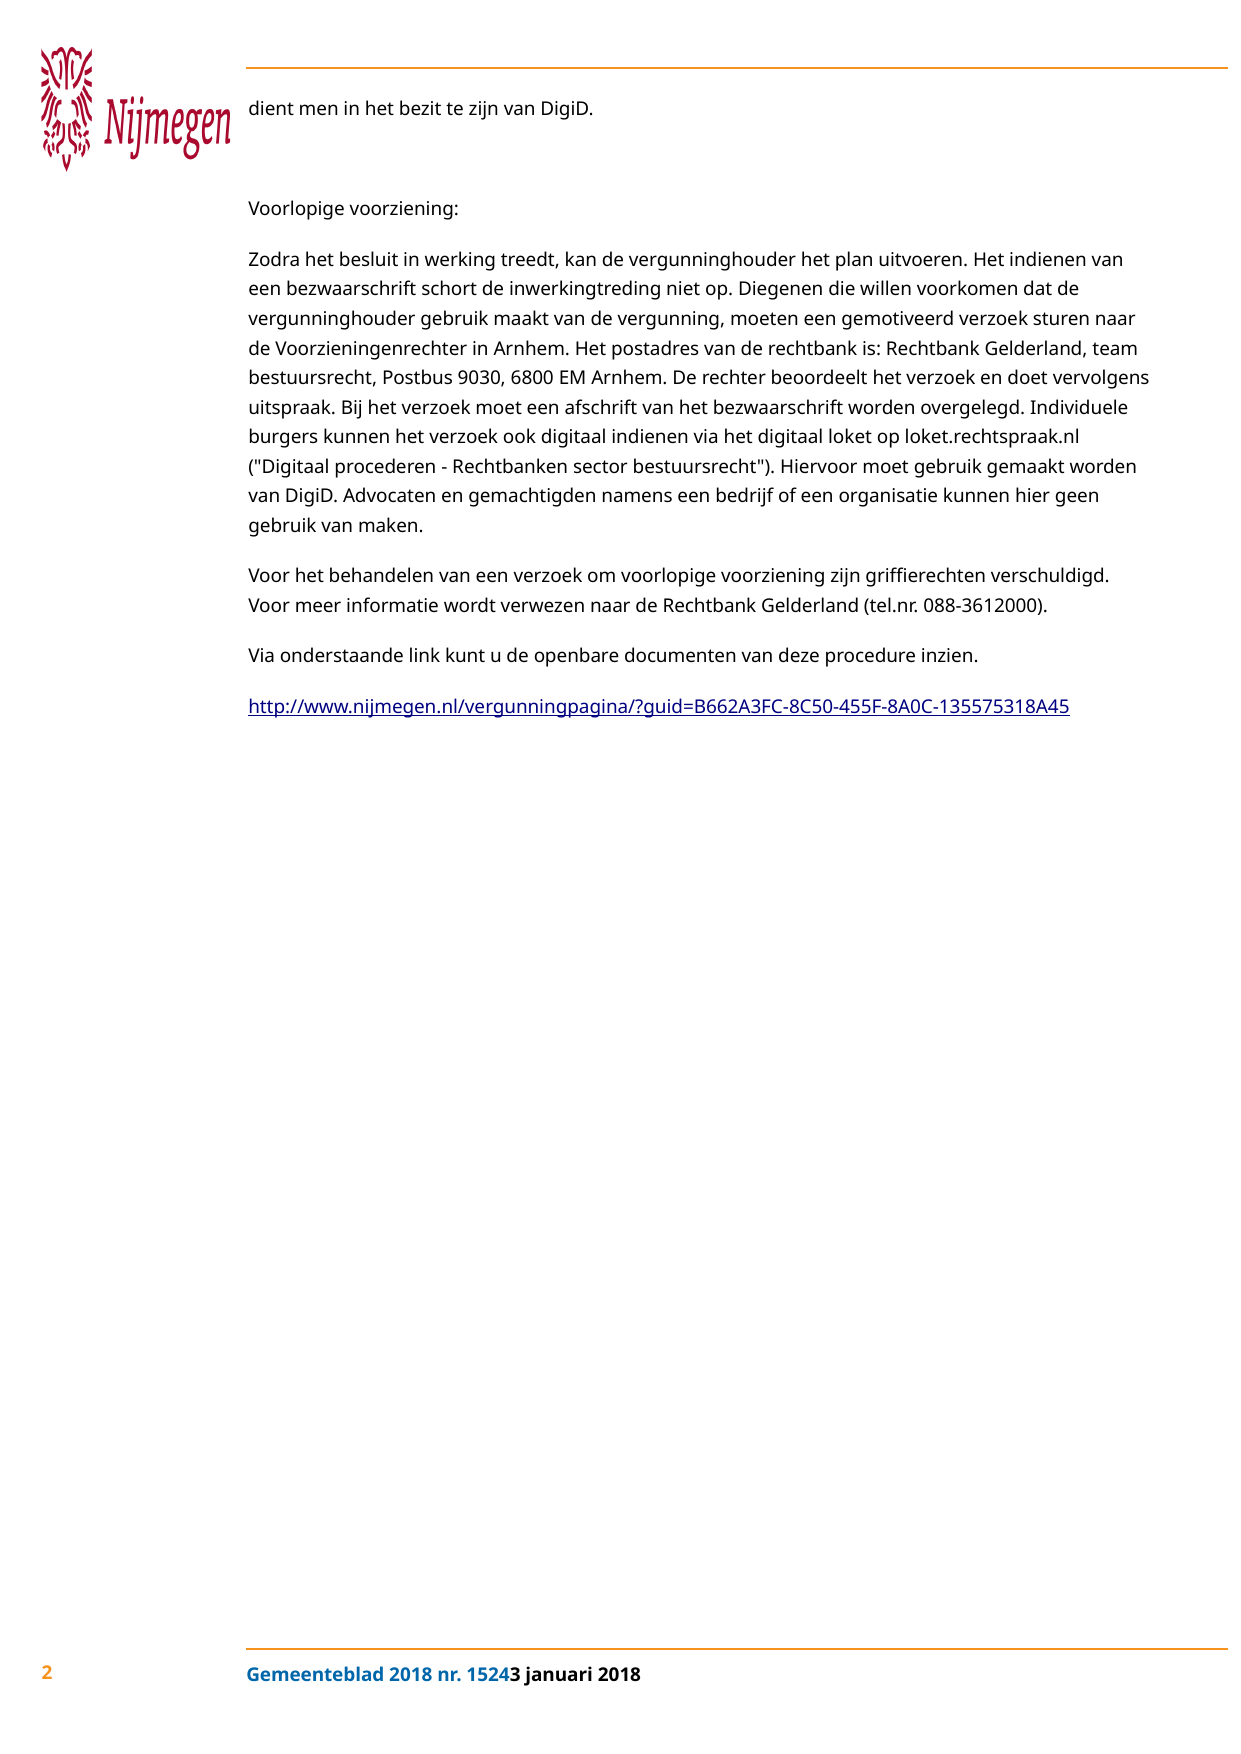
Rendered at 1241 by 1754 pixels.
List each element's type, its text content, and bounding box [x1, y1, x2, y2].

text Voorlopige voorziening: [248, 196, 1152, 221]
text Voor het behandelen van een verzoek om voorlopige voorziening zijn griffierechten verschuldigd. Voor meer informatie wordt verwezen naar de Rechtbank Gelderland (tel.nr. 088-3612000). [248, 563, 1152, 618]
text dient men in het bezit te zijn van DigiD. [248, 95, 1152, 121]
text Via onderstaande link kunt u de openbare documenten van deze procedure inzien. [248, 643, 1152, 668]
text Zodra het besluit in werking treedt, kan de vergunninghouder het plan uitvoeren. Het indienen van een bezwaarschrift schort de inwerkingtreding niet op. Diegenen die willen voorkomen dat de vergunninghouder gebruik maakt van de vergunning, moeten een gemotiveerd verzoek sturen naar de Voorzieningenrechter in Arnhem. Het postadres van de rechtbank is: Rechtbank Gelderland, team bestuursrecht, Postbus 9030, 6800 EM Arnhem. De rechter beoordeelt het verzoek en doet vervolgens uitspraak. Bij het verzoek moet een afschrift van het bezwaarschrift worden overgelegd. Individuele burgers kunnen het verzoek ook digitaal indienen via het digitaal loket op loket.rechtspraak.nl ("Digitaal procederen - Rechtbanken sector bestuursrecht"). Hiervoor moet gebruik gemaakt worden van DigiD. Advocaten en gemachtigden namens een bedrijf of een organisatie kunnen hier geen gebruik van maken. [248, 246, 1152, 538]
text http://www.nijmegen.nl/vergunningpagina/?guid=B662A3FC-8C50-455F-8A0C-135575318A45 [248, 693, 1152, 719]
picture [41, 47, 231, 172]
